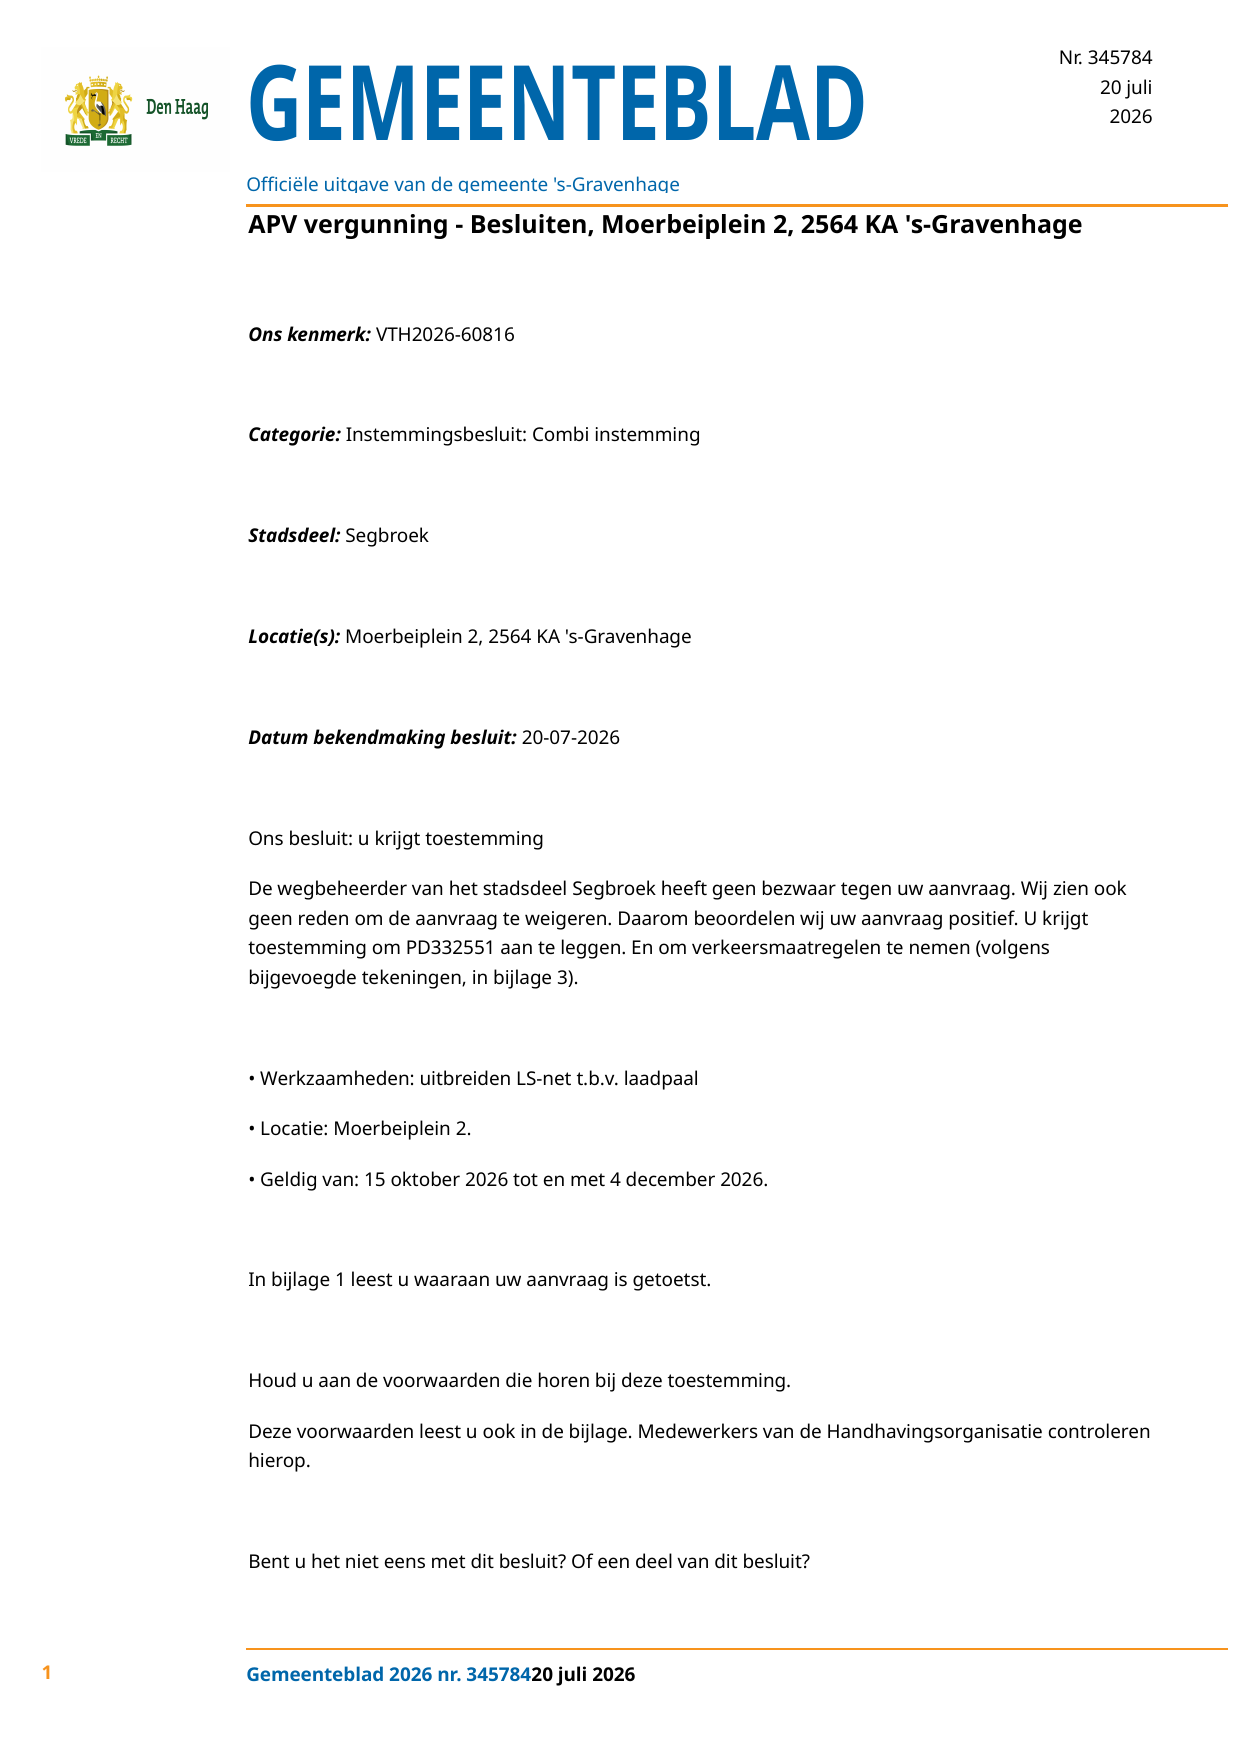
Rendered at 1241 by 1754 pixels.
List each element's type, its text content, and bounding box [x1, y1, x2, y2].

text In bijlage 1 leest u waaraan uw aanvraag is getoetst. [248, 1267, 1152, 1292]
text De wegbeheerder van het stadsdeel Segbroek heeft geen bezwaar tegen uw aanvraag. Wij zien ook geen reden om de aanvraag te weigeren. Daarom beoordelen wij uw aanvraag positief. U krijgt toestemming om PD332551 aan te leggen. En om verkeersmaatregelen te nemen (volgens bijgevoegde tekeningen, in bijlage 3). [248, 875, 1152, 990]
text Datum bekendmaking besluit: 20-07-2026 [248, 724, 1152, 750]
text Stadsdeel: Segbroek [248, 522, 1152, 548]
text • Geldig van: 15 oktober 2026 tot en met 4 december 2026. [248, 1166, 1152, 1191]
picture [41, 47, 231, 172]
text Deze voorwaarden leest u ook in de bijlage. Medewerkers van de Handhavingsorganisatie controleren hierop. [248, 1418, 1152, 1473]
text Ons kenmerk: VTH2026-60816 [248, 321, 1152, 346]
text • Locatie: Moerbeiplein 2. [248, 1115, 1152, 1141]
text Locatie(s): Moerbeiplein 2, 2564 KA 's-Gravenhage [248, 623, 1152, 649]
text Ons besluit: u krijgt toestemming [248, 825, 1152, 851]
text APV vergunning - Besluiten, Moerbeiplein 2, 2564 KA 's-Gravenhage [248, 207, 1152, 241]
text Bent u het niet eens met dit besluit? Of een deel van dit besluit? [248, 1548, 1152, 1574]
text • Werkzaamheden: uitbreiden LS-net t.b.v. laadpaal [248, 1065, 1152, 1091]
text Houd u aan de voorwaarden die horen bij deze toestemming. [248, 1367, 1152, 1393]
text Categorie: Instemmingsbesluit: Combi instemming [248, 422, 1152, 447]
